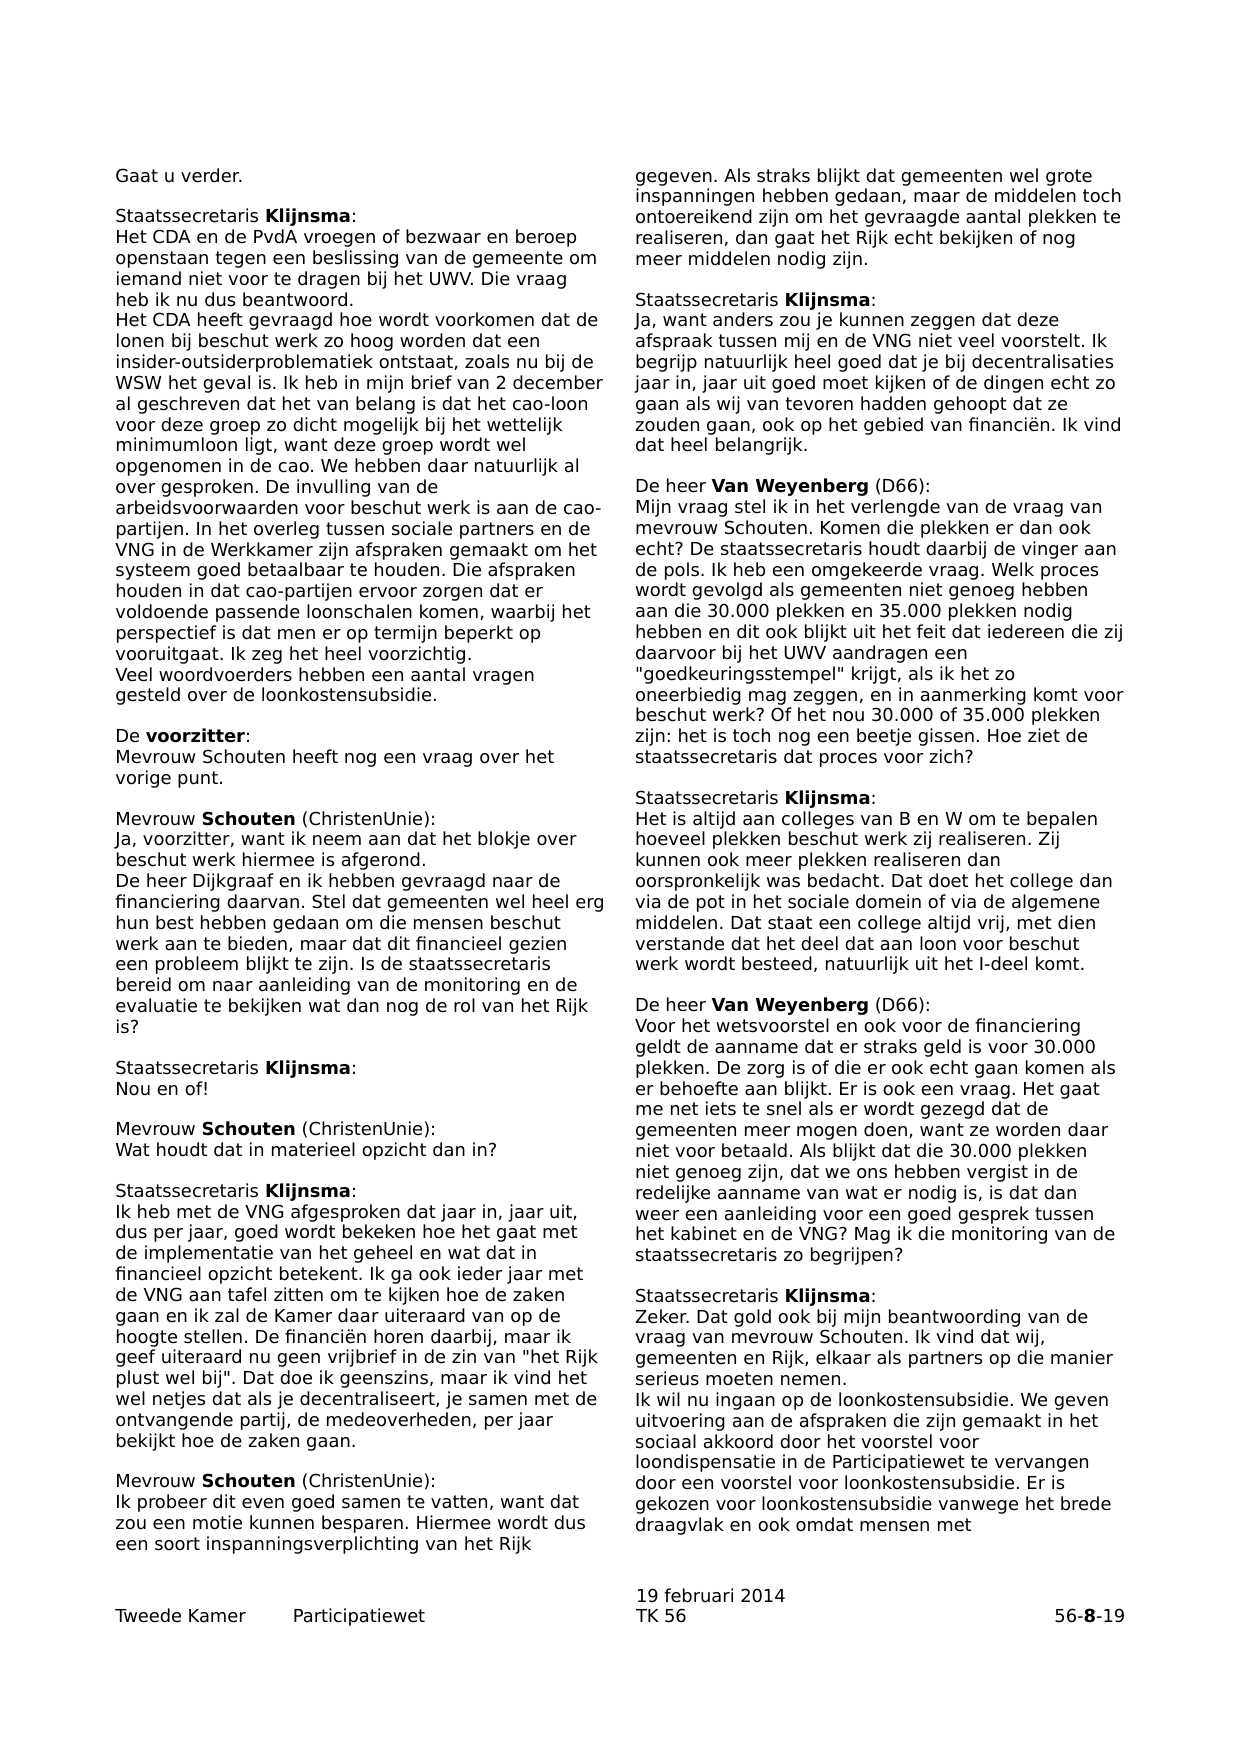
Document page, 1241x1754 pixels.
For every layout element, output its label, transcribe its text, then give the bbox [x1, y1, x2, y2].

text De heer Van Weyenberg (D66): [635, 476, 1125, 497]
text De heer Dijkgraaf en ik hebben gevraagd naar de financiering daarvan. Stel dat gemeenten wel heel erg hun best hebben gedaan om die mensen beschut werk aan te bieden, maar dat dit financieel gezien een probleem blijkt te zijn. Is de staatssecretaris bereid om naar aanleiding van de monitoring en de evaluatie te bekijken wat dan nog de rol van het Rijk is? [115, 871, 605, 1037]
text Mevrouw Schouten (ChristenUnie): [115, 1471, 605, 1492]
text Het CDA en de PvdA vroegen of bezwaar en beroep openstaan tegen een beslissing van de gemeente om iemand niet voor te dragen bij het UWV. Die vraag heb ik nu dus beantwoord. [115, 227, 605, 310]
text Zeker. Dat gold ook bij mijn beantwoording van de vraag van mevrouw Schouten. Ik vind dat wij, gemeenten en Rijk, elkaar als partners op die manier serieus moeten nemen. [635, 1306, 1125, 1390]
text De heer Van Weyenberg (D66): [635, 995, 1125, 1016]
text Staatssecretaris Klijnsma: [635, 788, 1125, 808]
text Mevrouw Schouten heeft nog een vraag over het vorige punt. [115, 747, 605, 788]
text Gaat u verder. [115, 165, 605, 186]
text Het CDA heeft gevraagd hoe wordt voorkomen dat de lonen bij beschut werk zo hoog worden dat een insider-outsiderproblematiek ontstaat, zoals nu bij de WSW het geval is. Ik heb in mijn brief van 2 december al geschreven dat het van belang is dat het cao-loon voor deze groep zo dicht mogelijk bij het wettelijk minimumloon ligt, want deze groep wordt wel opgenomen in de cao. We hebben daar natuurlijk al over gesproken. De invulling van de arbeidsvoorwaarden voor beschut werk is aan de cao-partijen. In het overleg tussen sociale partners en de VNG in de Werkkamer zijn afspraken gemaakt om het systeem goed betaalbaar te houden. Die afspraken houden in dat cao-partijen ervoor zorgen dat er voldoende passende loonschalen komen, waarbij het perspectief is dat men er op termijn beperkt op vooruitgaat. Ik zeg het heel voorzichtig. [115, 310, 605, 664]
text Nou en of! [115, 1078, 605, 1099]
text Mevrouw Schouten (ChristenUnie): [115, 808, 605, 829]
text Ja, want anders zou je kunnen zeggen dat deze afspraak tussen mij en de VNG niet veel voorstelt. Ik begrijp natuurlijk heel goed dat je bij decentralisaties jaar in, jaar uit goed moet kijken of de dingen echt zo gaan als wij van tevoren hadden gehoopt dat ze zouden gaan, ook op het gebied van financiën. Ik vind dat heel belangrijk. [635, 310, 1125, 456]
text Ja, voorzitter, want ik neem aan dat het blokje over beschut werk hiermee is afgerond. [115, 829, 605, 871]
text Voor het wetsvoorstel en ook voor de financiering geldt de aanname dat er straks geld is voor 30.000 plekken. De zorg is of die er ook echt gaan komen als er behoefte aan blijkt. Er is ook een vraag. Het gaat me net iets te snel als er wordt gezegd dat de gemeenten meer mogen doen, want ze worden daar niet voor betaald. Als blijkt dat die 30.000 plekken niet genoeg zijn, dat we ons hebben vergist in de redelijke aanname van wat er nodig is, is dat dan weer een aanleiding voor een goed gesprek tussen het kabinet en de VNG? Mag ik die monitoring van de staatssecretaris zo begrijpen? [635, 1016, 1125, 1266]
text Ik probeer dit even goed samen te vatten, want dat zou een motie kunnen besparen. Hiermee wordt dus een soort inspanningsverplichting van het Rijk [115, 1492, 605, 1554]
text Staatssecretaris Klijnsma: [115, 1181, 605, 1201]
text Wat houdt dat in materieel opzicht dan in? [115, 1140, 605, 1161]
text Mijn vraag stel ik in het verlengde van de vraag van mevrouw Schouten. Komen die plekken er dan ook echt? De staatssecretaris houdt daarbij de vinger aan de pols. Ik heb een omgekeerde vraag. Welk proces wordt gevolgd als gemeenten niet genoeg hebben aan die 30.000 plekken en 35.000 plekken nodig hebben en dit ook blijkt uit het feit dat iedereen die zij daarvoor bij het UWV aandragen een "goedkeuringsstempel" krijgt, als ik het zo oneerbiedig mag zeggen, en in aanmerking komt voor beschut werk? Of het nou 30.000 of 35.000 plekken zijn: het is toch nog een beetje gissen. Hoe ziet de staatssecretaris dat proces voor zich? [635, 497, 1125, 768]
text Staatssecretaris Klijnsma: [635, 289, 1125, 310]
text Het is altijd aan colleges van B en W om te bepalen hoeveel plekken beschut werk zij realiseren. Zij kunnen ook meer plekken realiseren dan oorspronkelijk was bedacht. Dat doet het college dan via de pot in het sociale domein of via de algemene middelen. Dat staat een college altijd vrij, met dien verstande dat het deel dat aan loon voor beschut werk wordt besteed, natuurlijk uit het I-deel komt. [635, 808, 1125, 975]
text Staatssecretaris Klijnsma: [115, 206, 605, 227]
text Mevrouw Schouten (ChristenUnie): [115, 1119, 605, 1140]
text Staatssecretaris Klijnsma: [115, 1057, 605, 1078]
text De voorzitter: [115, 726, 605, 747]
text Veel woordvoerders hebben een aantal vragen gesteld over de loonkostensubsidie. [115, 664, 605, 706]
text Ik heb met de VNG afgesproken dat jaar in, jaar uit, dus per jaar, goed wordt bekeken hoe het gaat met de implementatie van het geheel en wat dat in financieel opzicht betekent. Ik ga ook ieder jaar met de VNG aan tafel zitten om te kijken hoe de zaken gaan en ik zal de Kamer daar uiteraard van op de hoogte stellen. De financiën horen daarbij, maar ik geef uiteraard nu geen vrijbrief in de zin van "het Rijk plust wel bij". Dat doe ik geenszins, maar ik vind het wel netjes dat als je decentraliseert, je samen met de ontvangende partij, de medeoverheden, per jaar bekijkt hoe de zaken gaan. [115, 1201, 605, 1451]
text Ik wil nu ingaan op de loonkostensubsidie. We geven uitvoering aan de afspraken die zijn gemaakt in het sociaal akkoord door het voorstel voor loondispensatie in de Participatiewet te vervangen door een voorstel voor loonkostensubsidie. Er is gekozen voor loonkostensubsidie vanwege het brede draagvlak en ook omdat mensen met [635, 1390, 1125, 1536]
text gegeven. Als straks blijkt dat gemeenten wel grote inspanningen hebben gedaan, maar de middelen toch ontoereikend zijn om het gevraagde aantal plekken te realiseren, dan gaat het Rijk echt bekijken of nog meer middelen nodig zijn. [635, 165, 1125, 269]
text Staatssecretaris Klijnsma: [635, 1286, 1125, 1306]
